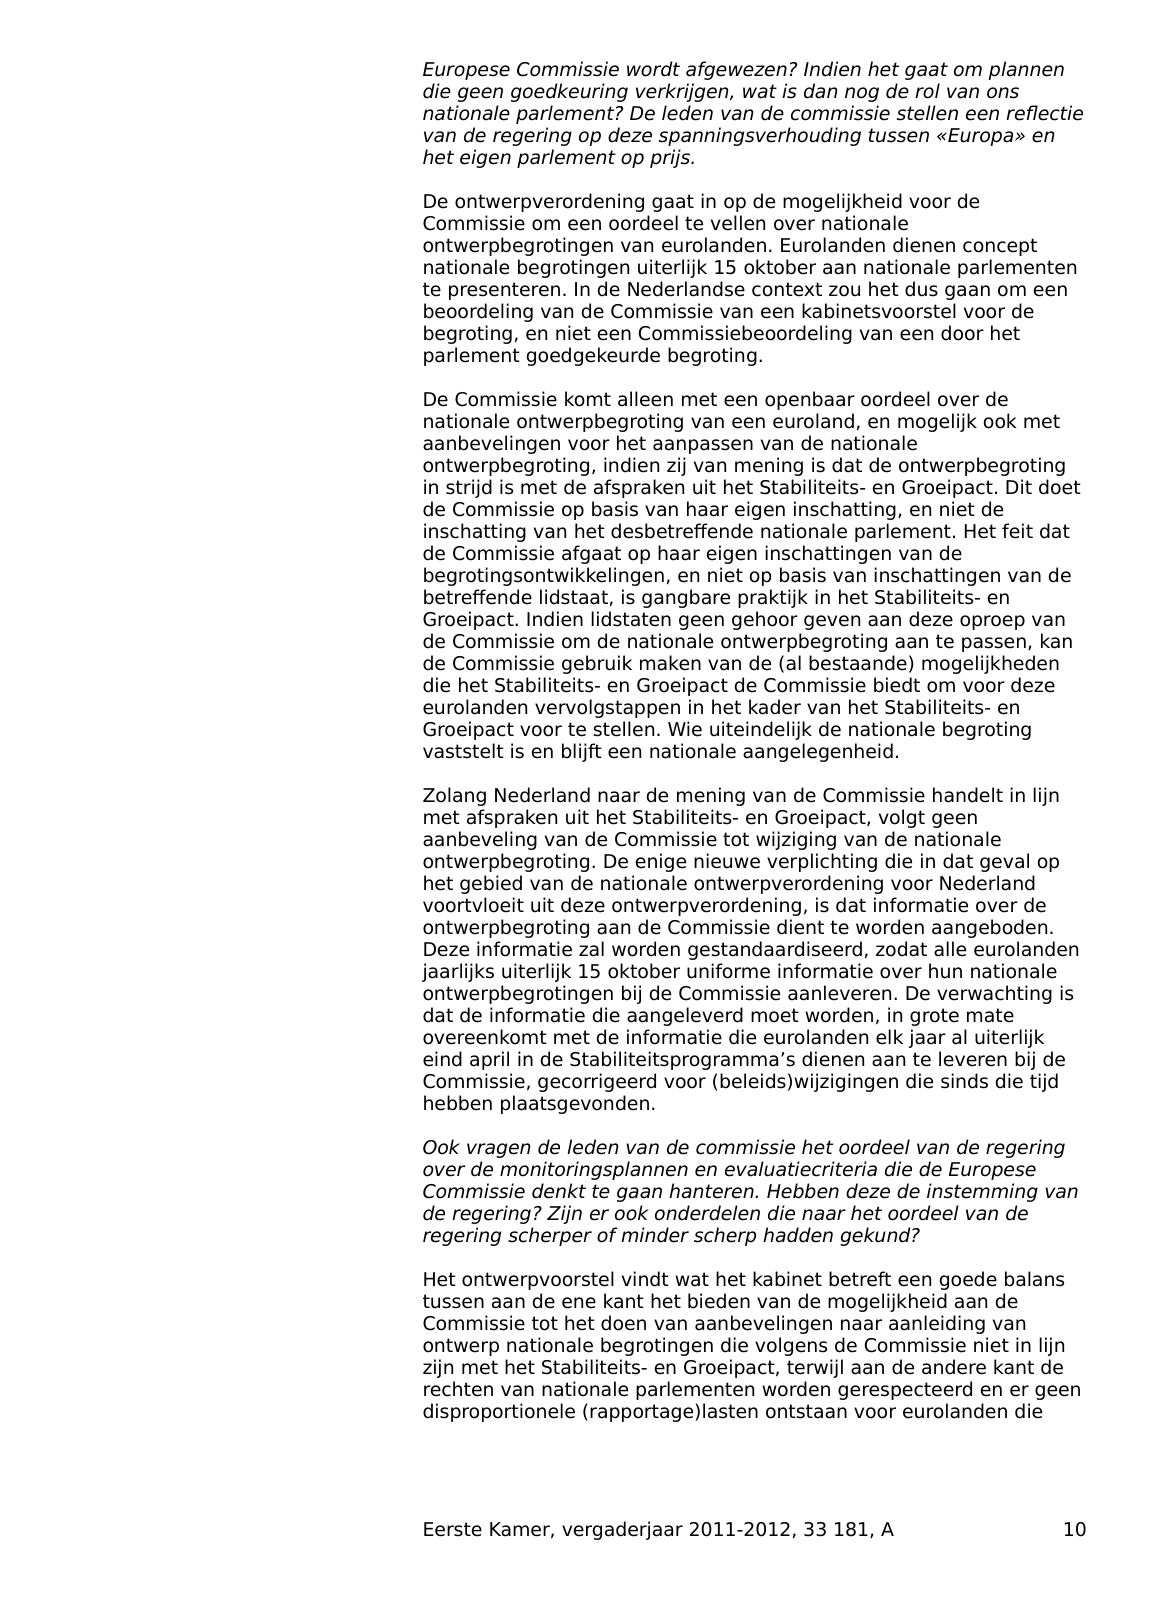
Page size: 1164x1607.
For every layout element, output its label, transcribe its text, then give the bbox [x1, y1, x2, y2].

text Zolang Nederland naar de mening van de Commissie handelt in lijn met afspraken uit het Stabiliteits- en Groeipact, volgt geen aanbeveling van de Commissie tot wijziging van de nationale ontwerpbegroting. De enige nieuwe verplichting die in dat geval op het gebied van de nationale ontwerpverordening voor Nederland voortvloeit uit deze ontwerpverordening, is dat informatie over de ontwerpbegroting aan de Commissie dient te worden aangeboden. Deze informatie zal worden gestandaardiseerd, zodat alle eurolanden jaarlijks uiterlijk 15 oktober uniforme informatie over hun nationale ontwerpbegrotingen bij de Commissie aanleveren. De verwachting is dat de informatie die aangeleverd moet worden, in grote mate overeenkomt met de informatie die eurolanden elk jaar al uiterlijk eind april in de Stabiliteitsprogramma’s dienen aan te leveren bij de Commissie, gecorrigeerd voor (beleids)wijzigingen die sinds die tijd hebben plaatsgevonden. [422, 785, 1087, 1115]
text De Commissie komt alleen met een openbaar oordeel over de nationale ontwerpbegroting van een euroland, en mogelijk ook met aanbevelingen voor het aanpassen van de nationale ontwerpbegroting, indien zij van mening is dat de ontwerpbegroting in strijd is met de afspraken uit het Stabiliteits- en Groeipact. Dit doet de Commissie op basis van haar eigen inschatting, en niet de inschatting van het desbetreffende nationale parlement. Het feit dat de Commissie afgaat op haar eigen inschattingen van de begrotingsontwikkelingen, en niet op basis van inschattingen van de betreffende lidstaat, is gangbare praktijk in het Stabiliteits- en Groeipact. Indien lidstaten geen gehoor geven aan deze oproep van de Commissie om de nationale ontwerpbegroting aan te passen, kan de Commissie gebruik maken van de (al bestaande) mogelijkheden die het Stabiliteits- en Groeipact de Commissie biedt om voor deze eurolanden vervolgstappen in het kader van het Stabiliteits- en Groeipact voor te stellen. Wie uiteindelijk de nationale begroting vaststelt is en blijft een nationale aangelegenheid. [422, 389, 1087, 763]
subtitle Ook vragen de leden van de commissie het oordeel van de regering over de monitoringsplannen en evaluatiecriteria die de Europese Commissie denkt te gaan hanteren. Hebben deze de instemming van de regering? Zijn er ook onderdelen die naar het oordeel van de regering scherper of minder scherp hadden gekund? [422, 1137, 1087, 1247]
text De ontwerpverordening gaat in op de mogelijkheid voor de Commissie om een oordeel te vellen over nationale ontwerpbegrotingen van eurolanden. Eurolanden dienen concept nationale begrotingen uiterlijk 15 oktober aan nationale parlementen te presenteren. In de Nederlandse context zou het dus gaan om een beoordeling van de Commissie van een kabinetsvoorstel voor de begroting, en niet een Commissiebeoordeling van een door het parlement goedgekeurde begroting. [422, 191, 1087, 367]
text Het ontwerpvoorstel vindt wat het kabinet betreft een goede balans tussen aan de ene kant het bieden van de mogelijkheid aan de Commissie tot het doen van aanbevelingen naar aanleiding van ontwerp nationale begrotingen die volgens de Commissie niet in lijn zijn met het Stabiliteits- en Groeipact, terwijl aan de andere kant de rechten van nationale parlementen worden gerespecteerd en er geen disproportionele (rapportage)lasten ontstaan voor eurolanden die [422, 1269, 1087, 1423]
text Europese Commissie wordt afgewezen? Indien het gaat om plannen die geen goedkeuring verkrijgen, wat is dan nog de rol van ons nationale parlement? De leden van de commissie stellen een reflectie van de regering op deze spanningsverhouding tussen «Europa» en het eigen parlement op prijs. [422, 59, 1087, 169]
